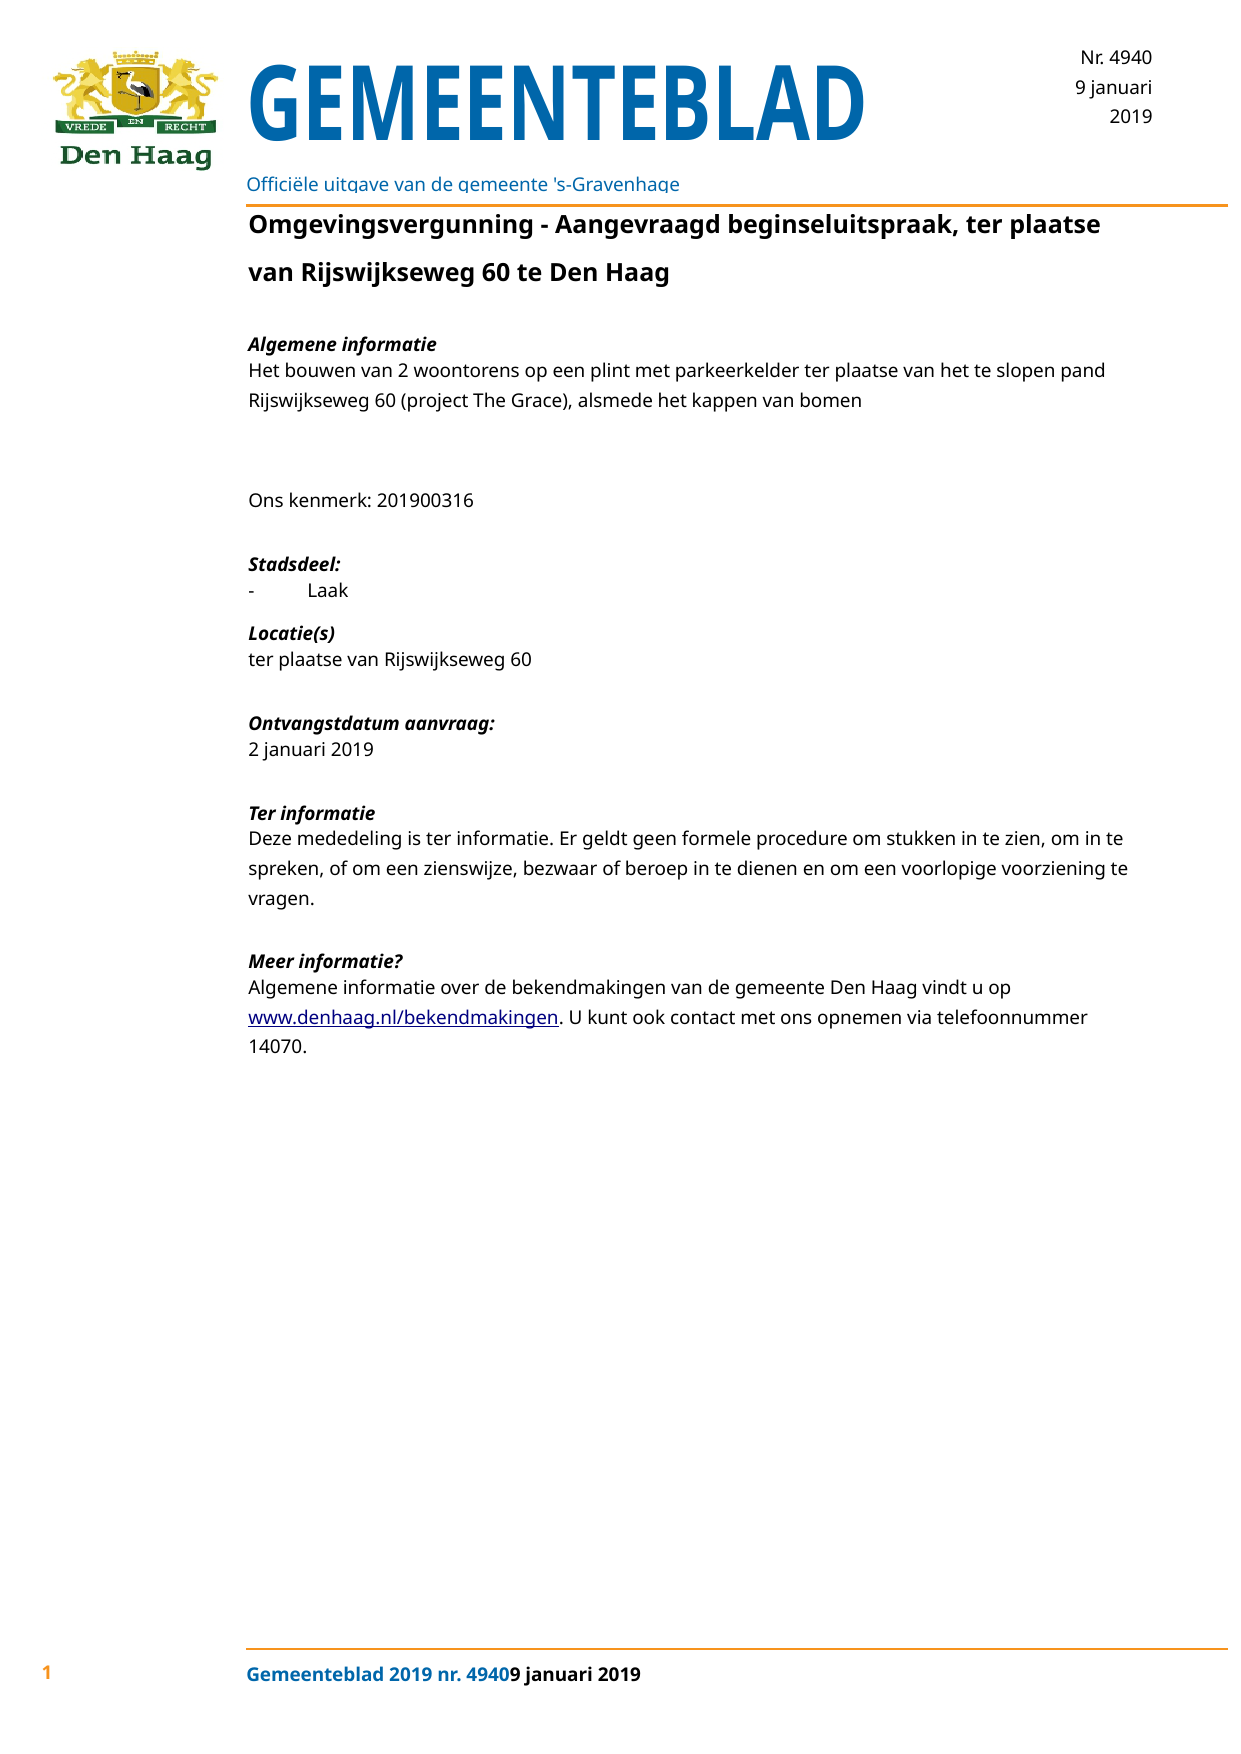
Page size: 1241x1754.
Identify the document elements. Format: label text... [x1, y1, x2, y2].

text Omgevingsvergunning - Aangevraagd beginseluitspraak, ter plaatse van Rijswijkseweg 60 te Den Haag [248, 207, 1152, 288]
text 2 januari 2019 [248, 736, 1152, 762]
text Ter informatie [248, 800, 1152, 826]
text Meer informatie? [248, 949, 1152, 974]
list Laak [248, 577, 1152, 603]
text Stadsdeel: [248, 552, 1152, 577]
picture [41, 47, 231, 172]
text ter plaatse van Rijswijkseweg 60 [248, 646, 1152, 672]
text Locatie(s) [248, 620, 1152, 646]
text Algemene informatie over de bekendmakingen van de gemeente Den Haag vindt u op www.denhaag.nl/bekendmakingen. U kunt ook contact met ons opnemen via telefoonnummer 14070. [248, 974, 1152, 1059]
text Deze mededeling is ter informatie. Er geldt geen formele procedure om stukken in te zien, om in te spreken, of om een zienswijze, bezwaar of beroep in te dienen en om een voorlopige voorziening te vragen. [248, 826, 1152, 910]
text Ons kenmerk: 201900316 [248, 488, 1152, 513]
text Algemene informatie [248, 331, 1152, 357]
text Ontvangstdatum aanvraag: [248, 710, 1152, 736]
text Het bouwen van 2 woontorens op een plint met parkeerkelder ter plaatse van het te slopen pand Rijswijkseweg 60 (project The Grace), alsmede het kappen van bomen [248, 357, 1152, 412]
